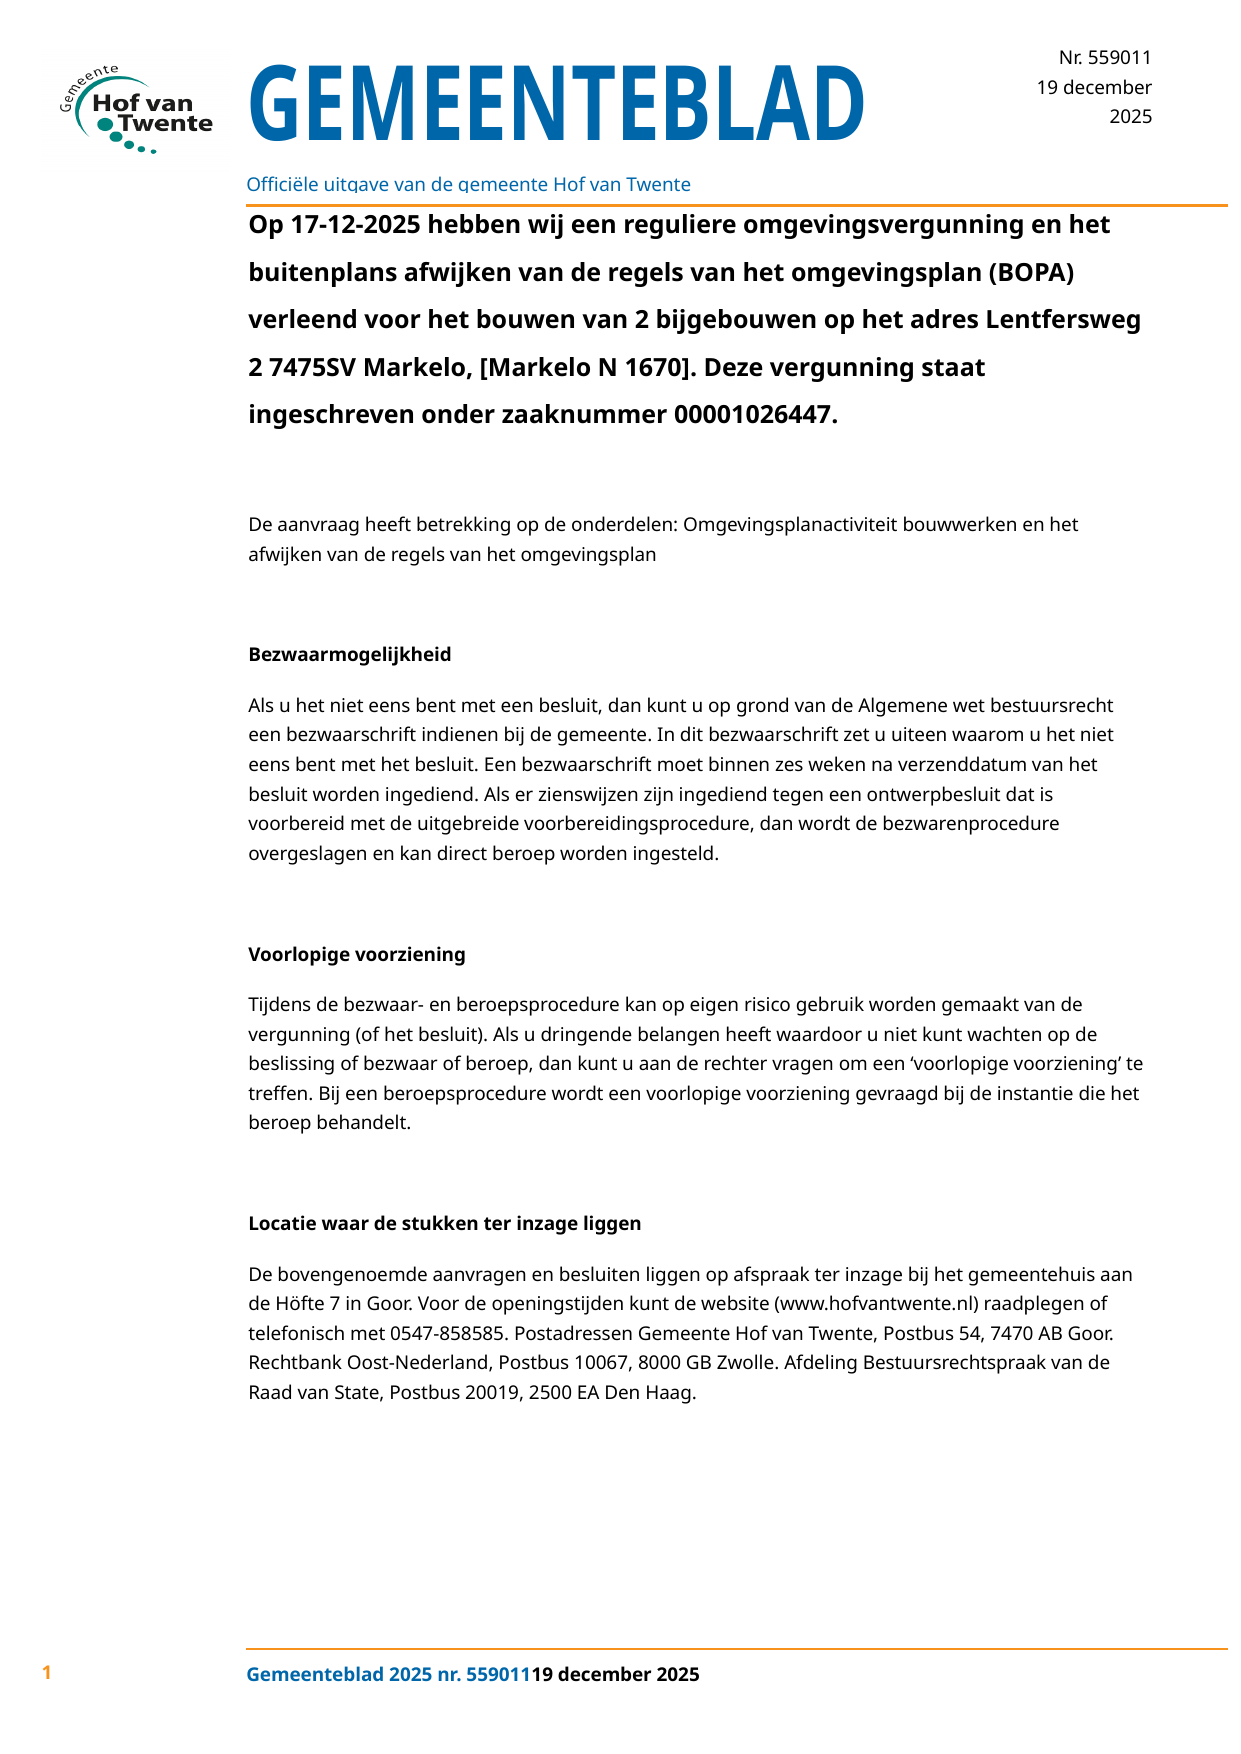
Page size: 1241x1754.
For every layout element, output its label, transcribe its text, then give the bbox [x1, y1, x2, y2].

text Als u het niet eens bent met een besluit, dan kunt u op grond van de Algemene wet bestuursrecht een bezwaarschrift indienen bij de gemeente. In dit bezwaarschrift zet u uiteen waarom u het niet eens bent met het besluit. Een bezwaarschrift moet binnen zes weken na verzenddatum van het besluit worden ingediend. Als er zienswijzen zijn ingediend tegen een ontwerpbesluit dat is voorbereid met de uitgebreide voorbereidingsprocedure, dan wordt de bezwarenprocedure overgeslagen en kan direct beroep worden ingesteld. [248, 692, 1152, 866]
text De bovengenoemde aanvragen en besluiten liggen op afspraak ter inzage bij het gemeentehuis aan de Höfte 7 in Goor. Voor de openingstijden kunt de website (www.hofvantwente.nl) raadplegen of telefonisch met 0547-858585. Postadressen Gemeente Hof van Twente, Postbus 54, 7470 AB Goor. Rechtbank Oost-Nederland, Postbus 10067, 8000 GB Zwolle. Afdeling Bestuursrechtspraak van de Raad van State, Postbus 20019, 2500 EA Den Haag. [248, 1261, 1152, 1405]
text De aanvraag heeft betrekking op de onderdelen: Omgevingsplanactiviteit bouwwerken en het afwijken van de regels van het omgevingsplan [248, 511, 1152, 566]
text Voorlopige voorziening [248, 941, 1152, 966]
text Bezwaarmogelijkheid [248, 642, 1152, 667]
text Tijdens de bezwaar- en beroepsprocedure kan op eigen risico gebruik worden gemaakt van de vergunning (of het besluit). Als u dringende belangen heeft waardoor u niet kunt wachten op de beslissing of bezwaar of beroep, dan kunt u aan de rechter vragen om een ‘voorlopige voorziening’ te treffen. Bij een beroepsprocedure wordt een voorlopige voorziening gevraagd bij de instantie die het beroep behandelt. [248, 991, 1152, 1135]
picture [41, 47, 231, 172]
text Locatie waar de stukken ter inzage liggen [248, 1210, 1152, 1236]
text Op 17-12-2025 hebben wij een reguliere omgevingsvergunning en het buitenplans afwijken van de regels van het omgevingsplan (BOPA) verleend voor het bouwen van 2 bijgebouwen op het adres Lentfersweg 2 7475SV Markelo, [Markelo N 1670]. Deze vergunning staat ingeschreven onder zaaknummer 00001026447. [248, 207, 1152, 431]
